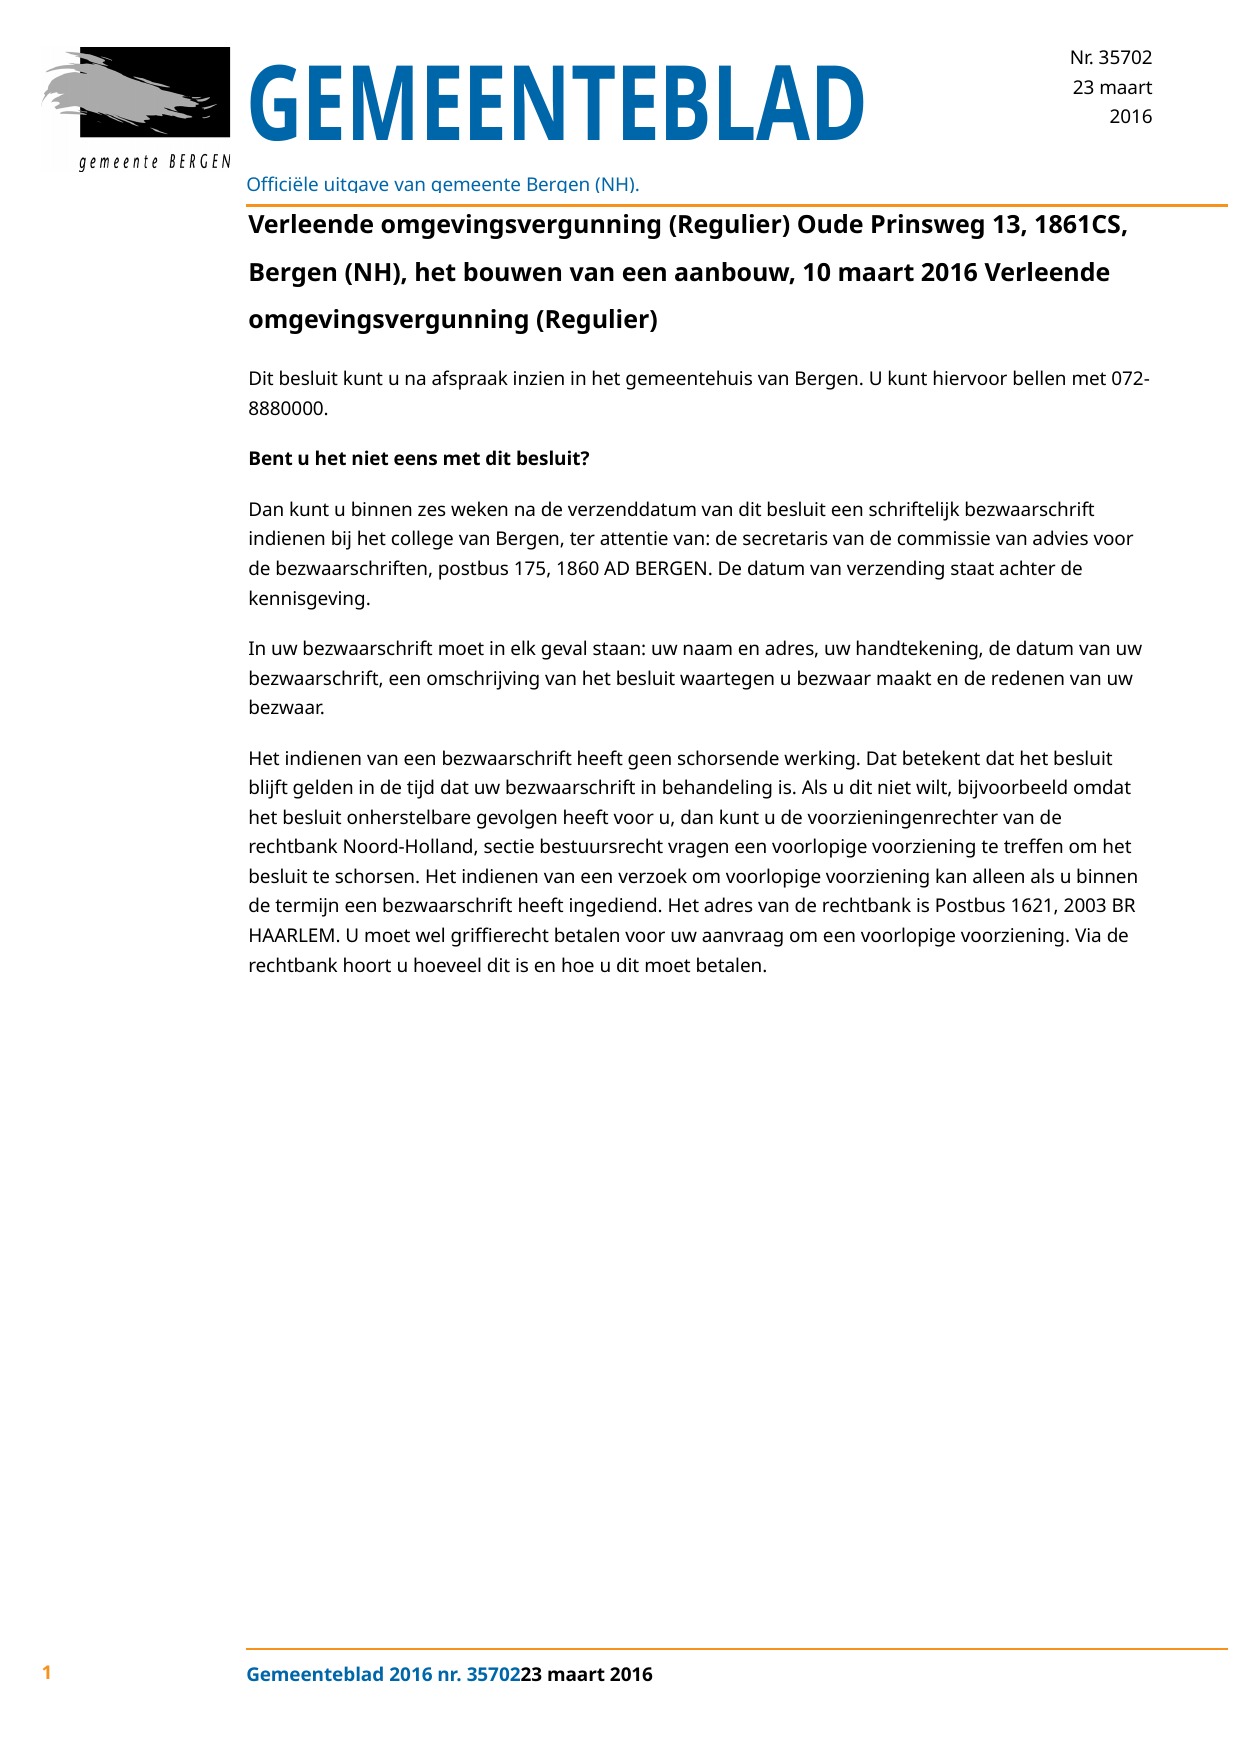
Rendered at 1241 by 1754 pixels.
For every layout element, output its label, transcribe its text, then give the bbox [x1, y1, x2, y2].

text In uw bezwaarschrift moet in elk geval staan: uw naam en adres, uw handtekening, de datum van uw bezwaarschrift, een omschrijving van het besluit waartegen u bezwaar maakt en de redenen van uw bezwaar. [248, 635, 1152, 720]
text Dan kunt u binnen zes weken na de verzenddatum van dit besluit een schriftelijk bezwaarschrift indienen bij het college van Bergen, ter attentie van: de secretaris van de commissie van advies voor de bezwaarschriften, postbus 175, 1860 AD BERGEN. De datum van verzending staat achter de kennisgeving. [248, 496, 1152, 610]
text Verleende omgevingsvergunning (Regulier) Oude Prinsweg 13, 1861CS, Bergen (NH), het bouwen van een aanbouw, 10 maart 2016 Verleende omgevingsvergunning (Regulier) [248, 207, 1152, 336]
picture [41, 47, 231, 172]
text Bent u het niet eens met dit besluit? [248, 446, 1152, 471]
text Het indienen van een bezwaarschrift heeft geen schorsende werking. Dat betekent dat het besluit blijft gelden in de tijd dat uw bezwaarschrift in behandeling is. Als u dit niet wilt, bijvoorbeeld omdat het besluit onherstelbare gevolgen heeft voor u, dan kunt u de voorzieningenrechter van de rechtbank Noord-Holland, sectie bestuursrecht vragen een voorlopige voorziening te treffen om het besluit te schorsen. Het indienen van een verzoek om voorlopige voorziening kan alleen als u binnen de termijn een bezwaarschrift heeft ingediend. Het adres van de rechtbank is Postbus 1621, 2003 BR HAARLEM. U moet wel griffierecht betalen voor uw aanvraag om een voorlopige voorziening. Via de rechtbank hoort u hoeveel dit is en hoe u dit moet betalen. [248, 745, 1152, 977]
text Dit besluit kunt u na afspraak inzien in het gemeentehuis van Bergen. U kunt hiervoor bellen met 072-8880000. [248, 366, 1152, 421]
